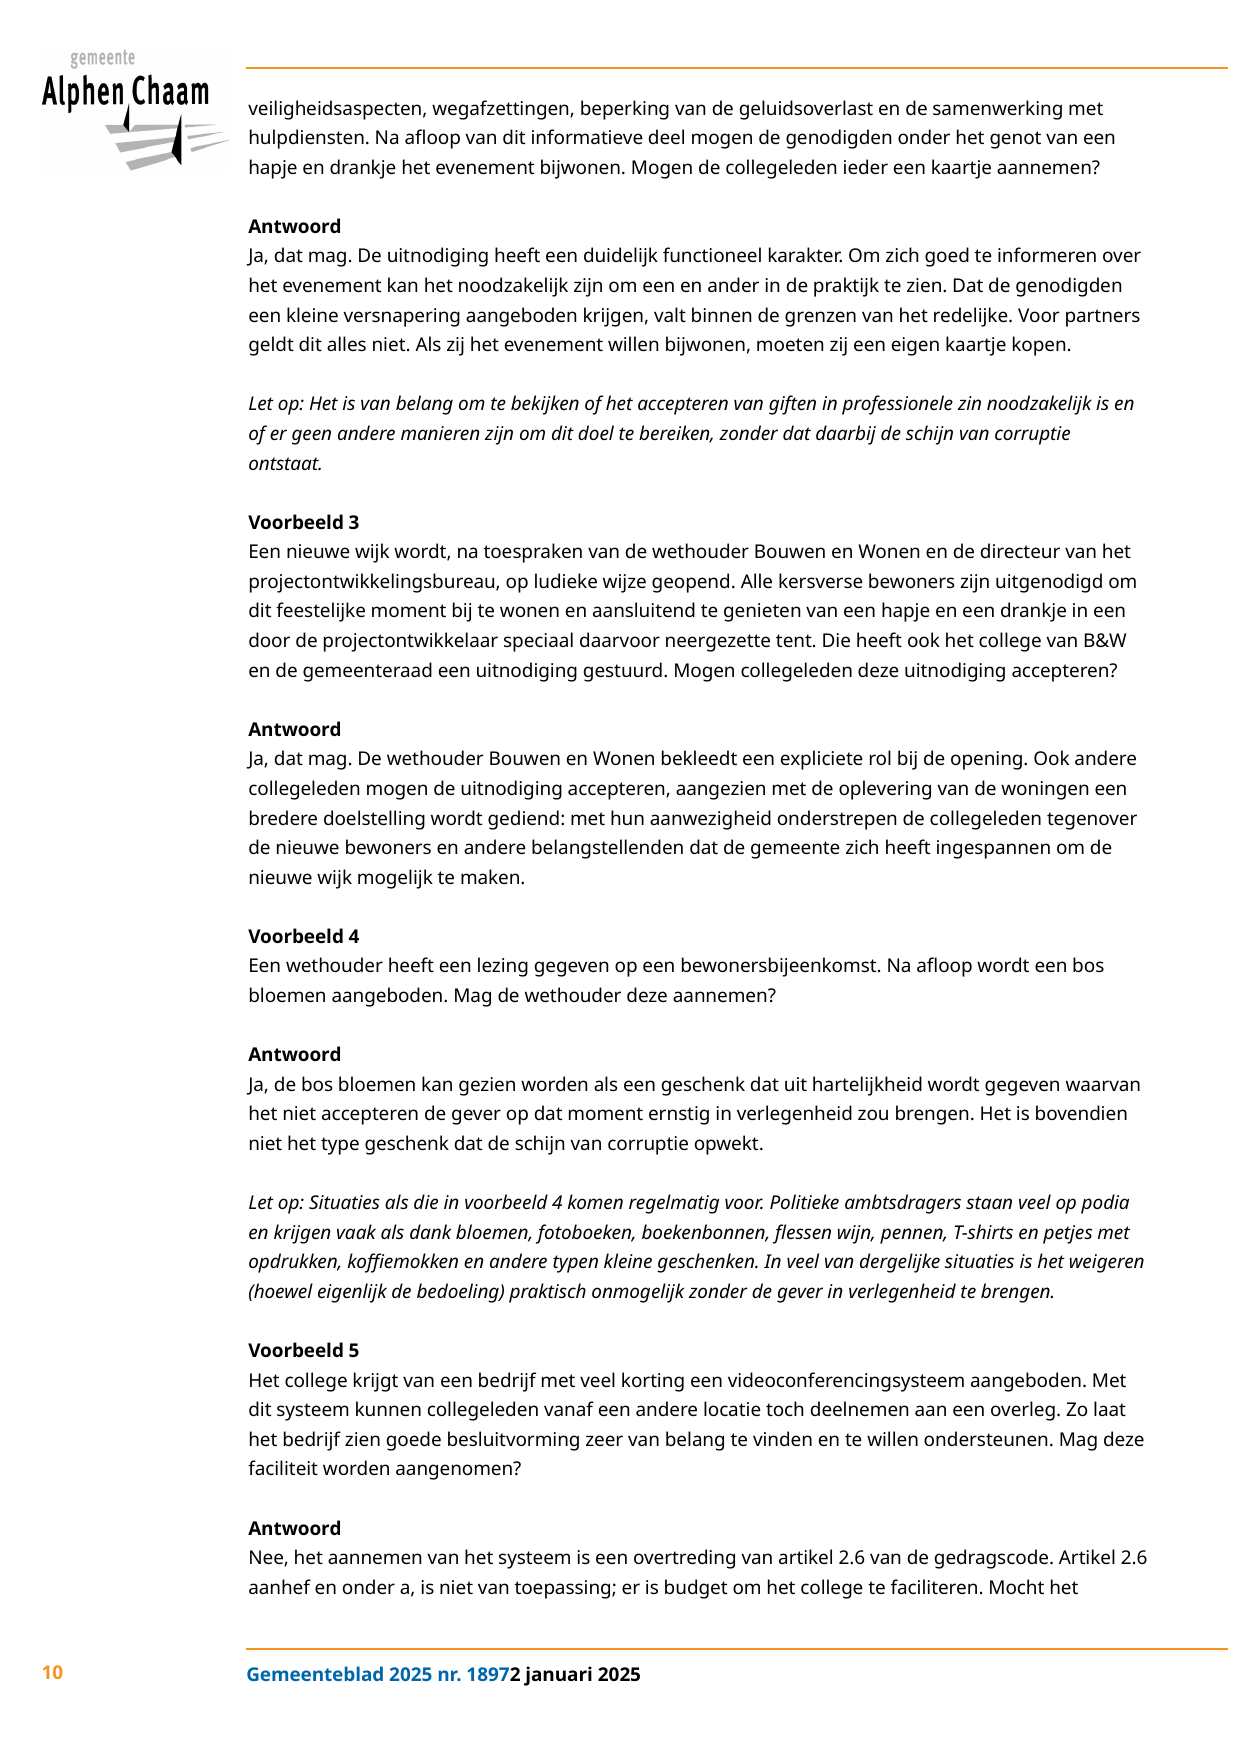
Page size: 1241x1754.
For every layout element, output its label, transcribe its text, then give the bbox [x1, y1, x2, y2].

text Ja, de bos bloemen kan gezien worden als een geschenk dat uit hartelijkheid wordt gegeven waarvan het niet accepteren de gever op dat moment ernstig in verlegenheid zou brengen. Het is bovendien niet het type geschenk dat de schijn van corruptie opwekt. [248, 1071, 1152, 1156]
text Ja, dat mag. De uitnodiging heeft een duidelijk functioneel karakter. Om zich goed te informeren over het evenement kan het noodzakelijk zijn om een en ander in de praktijk te zien. Dat de genodigden een kleine versnapering aangeboden krijgen, valt binnen de grenzen van het redelijke. Voor partners geldt dit alles niet. Als zij het evenement willen bijwonen, moeten zij een eigen kaartje kopen. [248, 243, 1152, 357]
text Let op: Situaties als die in voorbeeld 4 komen regelmatig voor. Politieke ambtsdragers staan veel op podia en krijgen vaak als dank bloemen, fotoboeken, boekenbonnen, flessen wijn, pennen, T-shirts en petjes met opdrukken, koffiemokken en andere typen kleine geschenken. In veel van dergelijke situaties is het weigeren (hoewel eigenlijk de bedoeling) praktisch onmogelijk zonder de gever in verlegenheid te brengen. [248, 1189, 1152, 1304]
text Let op: Het is van belang om te bekijken of het accepteren van giften in professionele zin noodzakelijk is en of er geen andere manieren zijn om dit doel te bereiken, zonder dat daarbij de schijn van corruptie ontstaat. [248, 391, 1152, 476]
text Een nieuwe wijk wordt, na toespraken van de wethouder Bouwen en Wonen en de directeur van het projectontwikkelingsbureau, op ludieke wijze geopend. Alle kersverse bewoners zijn uitgenodigd om dit feestelijke moment bij te wonen en aansluitend te genieten van een hapje en een drankje in een door de projectontwikkelaar speciaal daarvoor neergezette tent. Die heeft ook het college van B&W en de gemeenteraad een uitnodiging gestuurd. Mogen collegeleden deze uitnodiging accepteren? [248, 538, 1152, 683]
text Een wethouder heeft een lezing gegeven op een bewonersbijeenkomst. Na afloop wordt een bos bloemen aangeboden. Mag de wethouder deze aannemen? [248, 953, 1152, 1008]
text Antwoord [248, 1515, 1152, 1541]
text Ja, dat mag. De wethouder Bouwen en Wonen bekleedt een expliciete rol bij de opening. Ook andere collegeleden mogen de uitnodiging accepteren, aangezien met de oplevering van de woningen een bredere doelstelling wordt gediend: met hun aanwezigheid onderstrepen de collegeleden tegenover de nieuwe bewoners en andere belangstellenden dat de gemeente zich heeft ingespannen om de nieuwe wijk mogelijk te maken. [248, 746, 1152, 890]
text Antwoord [248, 213, 1152, 239]
text Voorbeeld 3 [248, 509, 1152, 535]
text veiligheidsaspecten, wegafzettingen, beperking van de geluidsoverlast en de samenwerking met hulpdiensten. Na afloop van dit informatieve deel mogen de genodigden onder het genot van een hapje en drankje het evenement bijwonen. Mogen de collegeleden ieder een kaartje aannemen? [248, 95, 1152, 180]
text Nee, het aannemen van het systeem is een overtreding van artikel 2.6 van de gedragscode. Artikel 2.6 aanhef en onder a, is niet van toepassing; er is budget om het college te faciliteren. Mocht het [248, 1544, 1152, 1600]
picture [41, 47, 231, 172]
text Antwoord [248, 716, 1152, 742]
text Voorbeeld 4 [248, 923, 1152, 949]
text Voorbeeld 5 [248, 1337, 1152, 1363]
text Het college krijgt van een bedrijf met veel korting een videoconferencingsysteem aangeboden. Met dit systeem kunnen collegeleden vanaf een andere locatie toch deelnemen aan een overleg. Zo laat het bedrijf zien goede besluitvorming zeer van belang te vinden en te willen ondersteunen. Mag deze faciliteit worden aangenomen? [248, 1367, 1152, 1481]
text Antwoord [248, 1041, 1152, 1067]
